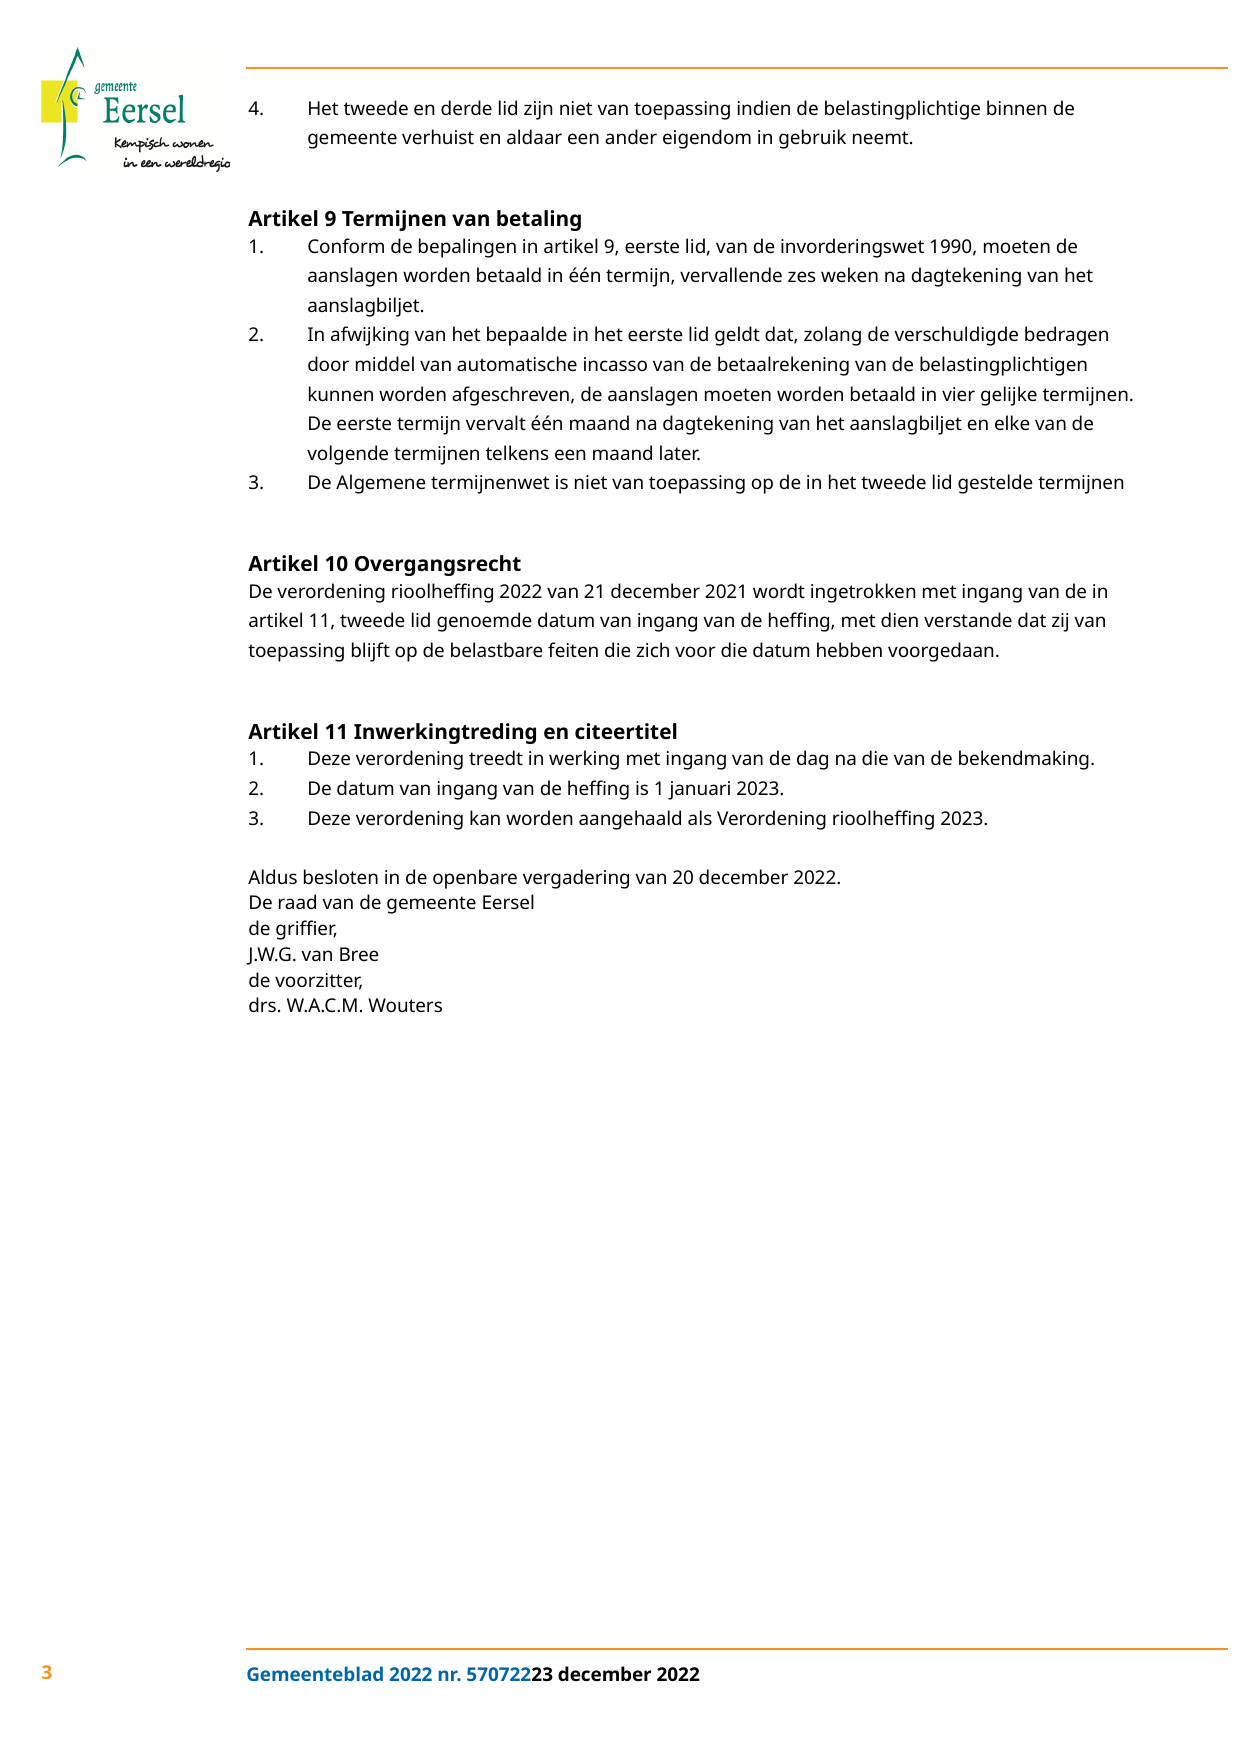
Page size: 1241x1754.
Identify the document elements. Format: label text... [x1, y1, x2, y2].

text de griffier, [248, 915, 1152, 941]
text Artikel 9 Termijnen van betaling [248, 204, 1152, 233]
list Deze verordening kan worden aangehaald als Verordening rioolheffing 2023. [248, 805, 1152, 830]
text de voorzitter, [248, 967, 1152, 992]
list De datum van ingang van de heffing is 1 januari 2023. [248, 775, 1152, 801]
list De Algemene termijnenwet is niet van toepassing op de in het tweede lid gestelde termijnen [248, 469, 1152, 495]
list Deze verordening treedt in werking met ingang van de dag na die van de bekendmaking. [248, 746, 1152, 771]
list Conform de bepalingen in artikel 9, eerste lid, van de invorderingswet 1990, moeten de aanslagen worden betaald in één termijn, vervallende zes weken na dagtekening van het aanslagbiljet. [248, 233, 1152, 318]
text Artikel 10 Overgangsrecht [248, 549, 1152, 578]
text J.W.G. van Bree [248, 941, 1152, 967]
text drs. W.A.C.M. Wouters [248, 992, 1152, 1018]
picture [41, 47, 231, 172]
list Het tweede en derde lid zijn niet van toepassing indien de belastingplichtige binnen de gemeente verhuist en aldaar een ander eigendom in gebruik neemt. [248, 95, 1152, 150]
text De raad van de gemeente Eersel [248, 889, 1152, 915]
list In afwijking van het bepaalde in het eerste lid geldt dat, zolang de verschuldigde bedragen door middel van automatische incasso van de betaalrekening van de belastingplichtigen kunnen worden afgeschreven, de aanslagen moeten worden betaald in vier gelijke termijnen. De eerste termijn vervalt één maand na dagtekening van het aanslagbiljet en elke van de volgende termijnen telkens een maand later. [248, 322, 1152, 466]
text Artikel 11 Inwerkingtreding en citeertitel [248, 717, 1152, 746]
text De verordening rioolheffing 2022 van 21 december 2021 wordt ingetrokken met ingang van de in artikel 11, tweede lid genoemde datum van ingang van de heffing, met dien verstande dat zij van toepassing blijft op de belastbare feiten die zich voor die datum hebben voorgedaan. [248, 578, 1152, 663]
text Aldus besloten in de openbare vergadering van 20 december 2022. [248, 864, 1152, 889]
